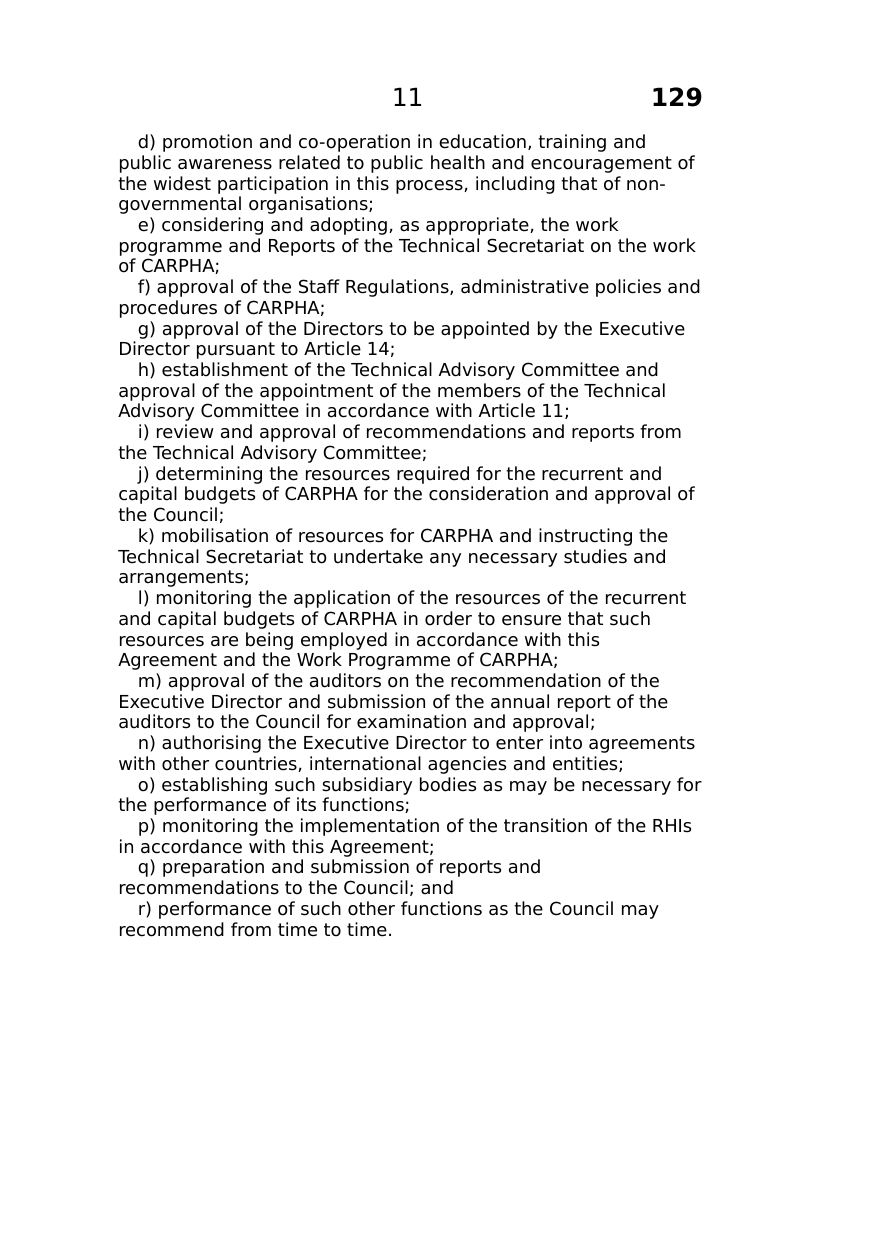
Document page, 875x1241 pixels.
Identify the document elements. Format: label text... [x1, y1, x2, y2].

text p) monitoring the implementation of the transition of the RHIs in accordance with this Agreement; [118, 816, 703, 857]
text e) considering and adopting, as appropriate, the work programme and Reports of the Technical Secretariat on the work of CARPHA; [118, 215, 703, 277]
text q) preparation and submission of reports and recommendations to the Council; and [118, 857, 703, 899]
text k) mobilisation of resources for CARPHA and instructing the Technical Secretariat to undertake any necessary studies and arrangements; [118, 526, 703, 588]
text h) establishment of the Technical Advisory Committee and approval of the appointment of the members of the Technical Advisory Committee in accordance with Article 11; [118, 360, 703, 422]
text f) approval of the Staff Regulations, administrative policies and procedures of CARPHA; [118, 277, 703, 318]
text o) establishing such subsidiary bodies as may be necessary for the performance of its functions; [118, 774, 703, 816]
text d) promotion and co-operation in education, training and public awareness related to public health and encouragement of the widest participation in this process, including that of non-governmental organisations; [118, 132, 703, 215]
text i) review and approval of recommendations and reports from the Technical Advisory Committee; [118, 422, 703, 463]
text m) approval of the auditors on the recommendation of the Executive Director and submission of the annual report of the auditors to the Council for examination and approval; [118, 671, 703, 733]
text r) performance of such other functions as the Council may recommend from time to time. [118, 899, 703, 940]
text j) determining the resources required for the recurrent and capital budgets of CARPHA for the consideration and approval of the Council; [118, 463, 703, 526]
text l) monitoring the application of the resources of the recurrent and capital budgets of CARPHA in order to ensure that such resources are being employed in accordance with this Agreement and the Work Programme of CARPHA; [118, 588, 703, 671]
text n) authorising the Executive Director to enter into agreements with other countries, international agencies and entities; [118, 733, 703, 774]
text g) approval of the Directors to be appointed by the Executive Director pursuant to Article 14; [118, 318, 703, 360]
